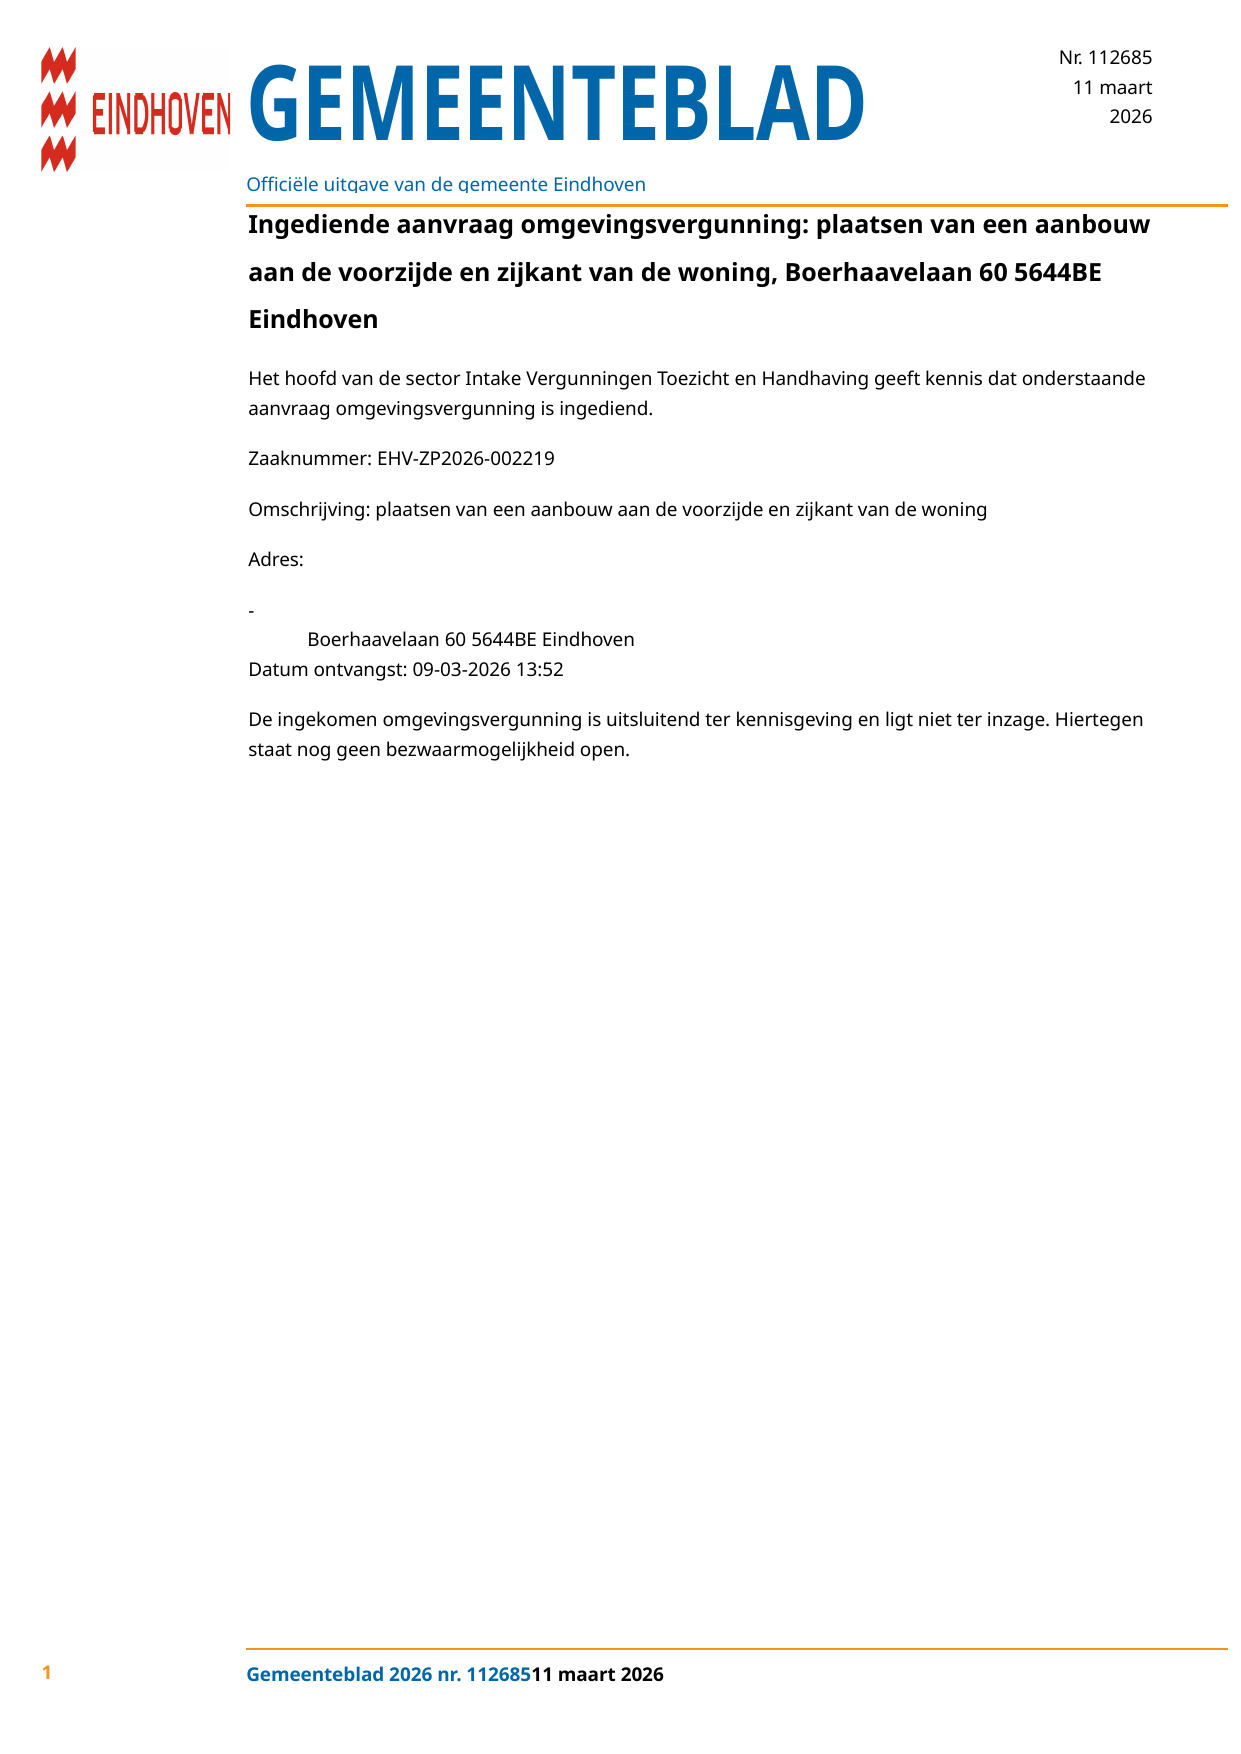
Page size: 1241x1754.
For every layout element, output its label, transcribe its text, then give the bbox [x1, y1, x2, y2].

list Boerhaavelaan 60 5644BE Eindhoven [248, 626, 1152, 652]
text Omschrijving: plaatsen van een aanbouw aan de voorzijde en zijkant van de woning [248, 496, 1152, 522]
text Zaaknummer: EHV-ZP2026-002219 [248, 446, 1152, 471]
text Het hoofd van de sector Intake Vergunningen Toezicht en Handhaving geeft kennis dat onderstaande aanvraag omgevingsvergunning is ingediend. [248, 366, 1152, 421]
text De ingekomen omgevingsvergunning is uitsluitend ter kennisgeving en ligt niet ter inzage. Hiertegen staat nog geen bezwaarmogelijkheid open. [248, 706, 1152, 762]
text Adres: [248, 546, 1152, 572]
text Ingediende aanvraag omgevingsvergunning: plaatsen van een aanbouw aan de voorzijde en zijkant van de woning, Boerhaavelaan 60 5644BE Eindhoven [248, 207, 1152, 336]
text Datum ontvangst: 09-03-2026 13:52 [248, 656, 1152, 682]
picture [41, 47, 231, 172]
